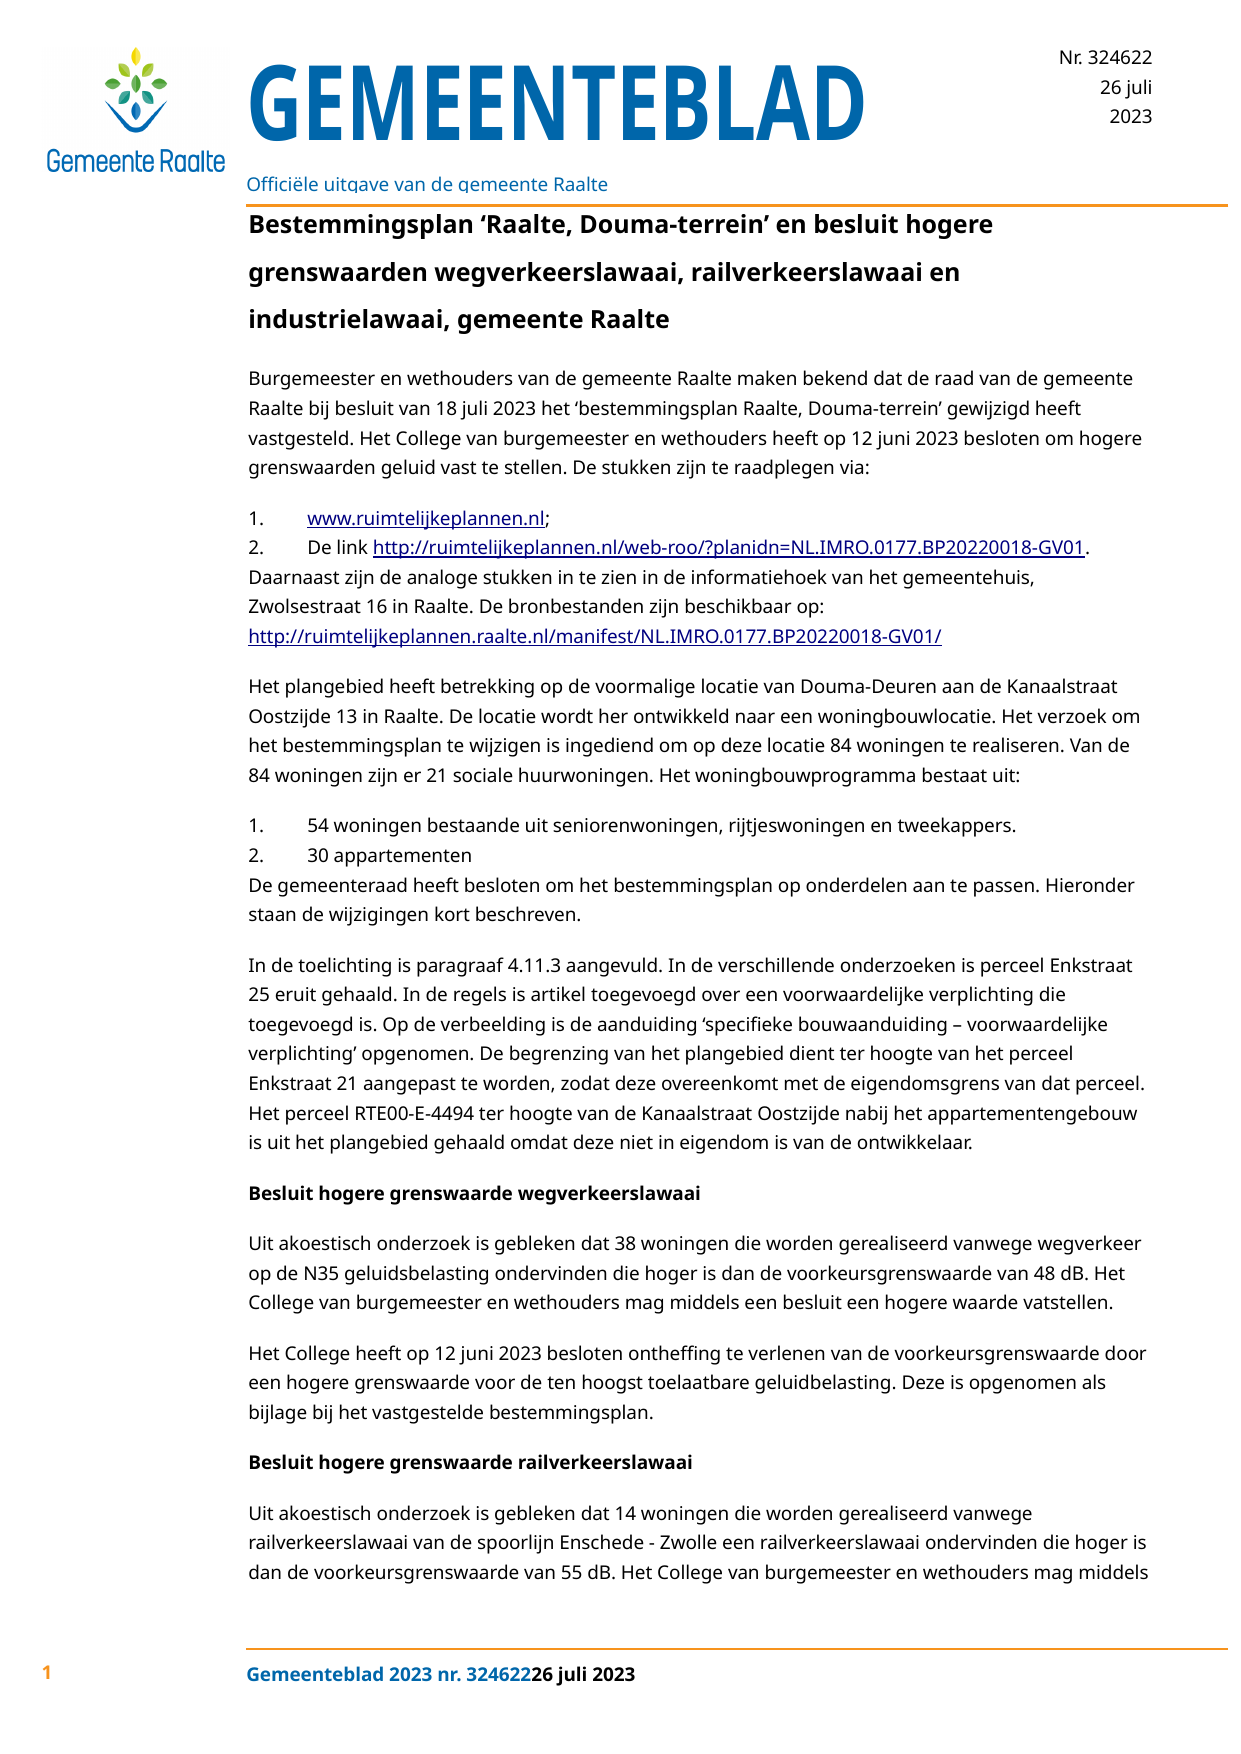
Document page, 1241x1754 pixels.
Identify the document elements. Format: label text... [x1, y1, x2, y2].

text Bestemmingsplan ‘Raalte, Douma-terrein’ en besluit hogere grenswaarden wegverkeerslawaai, railverkeerslawaai en industrielawaai, gemeente Raalte [248, 207, 1152, 336]
text Het College heeft op 12 juni 2023 besloten ontheffing te verlenen van de voorkeursgrenswaarde door een hogere grenswaarde voor de ten hoogst toelaatbare geluidbelasting. Deze is opgenomen als bijlage bij het vastgestelde bestemmingsplan. [248, 1340, 1152, 1424]
text Uit akoestisch onderzoek is gebleken dat 38 woningen die worden gerealiseerd vanwege wegverkeer op de N35 geluidsbelasting ondervinden die hoger is dan de voorkeursgrenswaarde van 48 dB. Het College van burgemeester en wethouders mag middels een besluit een hogere waarde vatstellen. [248, 1230, 1152, 1315]
text Besluit hogere grenswaarde wegverkeerslawaai [248, 1180, 1152, 1205]
text Burgemeester en wethouders van de gemeente Raalte maken bekend dat de raad van de gemeente Raalte bij besluit van 18 juli 2023 het ‘bestemmingsplan Raalte, Douma-terrein’ gewijzigd heeft vastgesteld. Het College van burgemeester en wethouders heeft op 12 juni 2023 besloten om hogere grenswaarden geluid vast te stellen. De stukken zijn te raadplegen via: [248, 366, 1152, 480]
list 54 woningen bestaande uit seniorenwoningen, rijtjeswoningen en tweekappers. [248, 813, 1152, 838]
text Uit akoestisch onderzoek is gebleken dat 14 woningen die worden gerealiseerd vanwege railverkeerslawaai van de spoorlijn Enschede - Zwolle een railverkeerslawaai ondervinden die hoger is dan de voorkeursgrenswaarde van 55 dB. Het College van burgemeester en wethouders mag middels [248, 1500, 1152, 1584]
text In de toelichting is paragraaf 4.11.3 aangevuld. In de verschillende onderzoeken is perceel Enkstraat 25 eruit gehaald. In de regels is artikel toegevoegd over een voorwaardelijke verplichting die toegevoegd is. Op de verbeelding is de aanduiding ‘specifieke bouwaanduiding – voorwaardelijke verplichting’ opgenomen. De begrenzing van het plangebied dient ter hoogte van het perceel Enkstraat 21 aangepast te worden, zodat deze overeenkomt met de eigendomsgrens van dat perceel. Het perceel RTE00-E-4494 ter hoogte van de Kanaalstraat Oostzijde nabij het appartementengebouw is uit het plangebied gehaald omdat deze niet in eigendom is van de ontwikkelaar. [248, 952, 1152, 1155]
list 30 appartementen [248, 842, 1152, 868]
list De link http://ruimtelijkeplannen.nl/web-roo/?planidn=NL.IMRO.0177.BP20220018-GV01. [248, 534, 1152, 560]
picture [41, 47, 231, 172]
list www.ruimtelijkeplannen.nl; [248, 505, 1152, 530]
text De gemeenteraad heeft besloten om het bestemmingsplan op onderdelen aan te passen. Hieronder staan de wijzigingen kort beschreven. [248, 872, 1152, 927]
text Het plangebied heeft betrekking op de voormalige locatie van Douma-Deuren aan de Kanaalstraat Oostzijde 13 in Raalte. De locatie wordt her ontwikkeld naar een woningbouwlocatie. Het verzoek om het bestemmingsplan te wijzigen is ingediend om op deze locatie 84 woningen te realiseren. Van de 84 woningen zijn er 21 sociale huurwoningen. Het woningbouwprogramma bestaat uit: [248, 673, 1152, 788]
text Besluit hogere grenswaarde railverkeerslawaai [248, 1449, 1152, 1475]
text Daarnaast zijn de analoge stukken in te zien in de informatiehoek van het gemeentehuis, Zwolsestraat 16 in Raalte. De bronbestanden zijn beschikbaar op: http://ruimtelijkeplannen.raalte.nl/manifest/NL.IMRO.0177.BP20220018-GV01/ [248, 564, 1152, 649]
